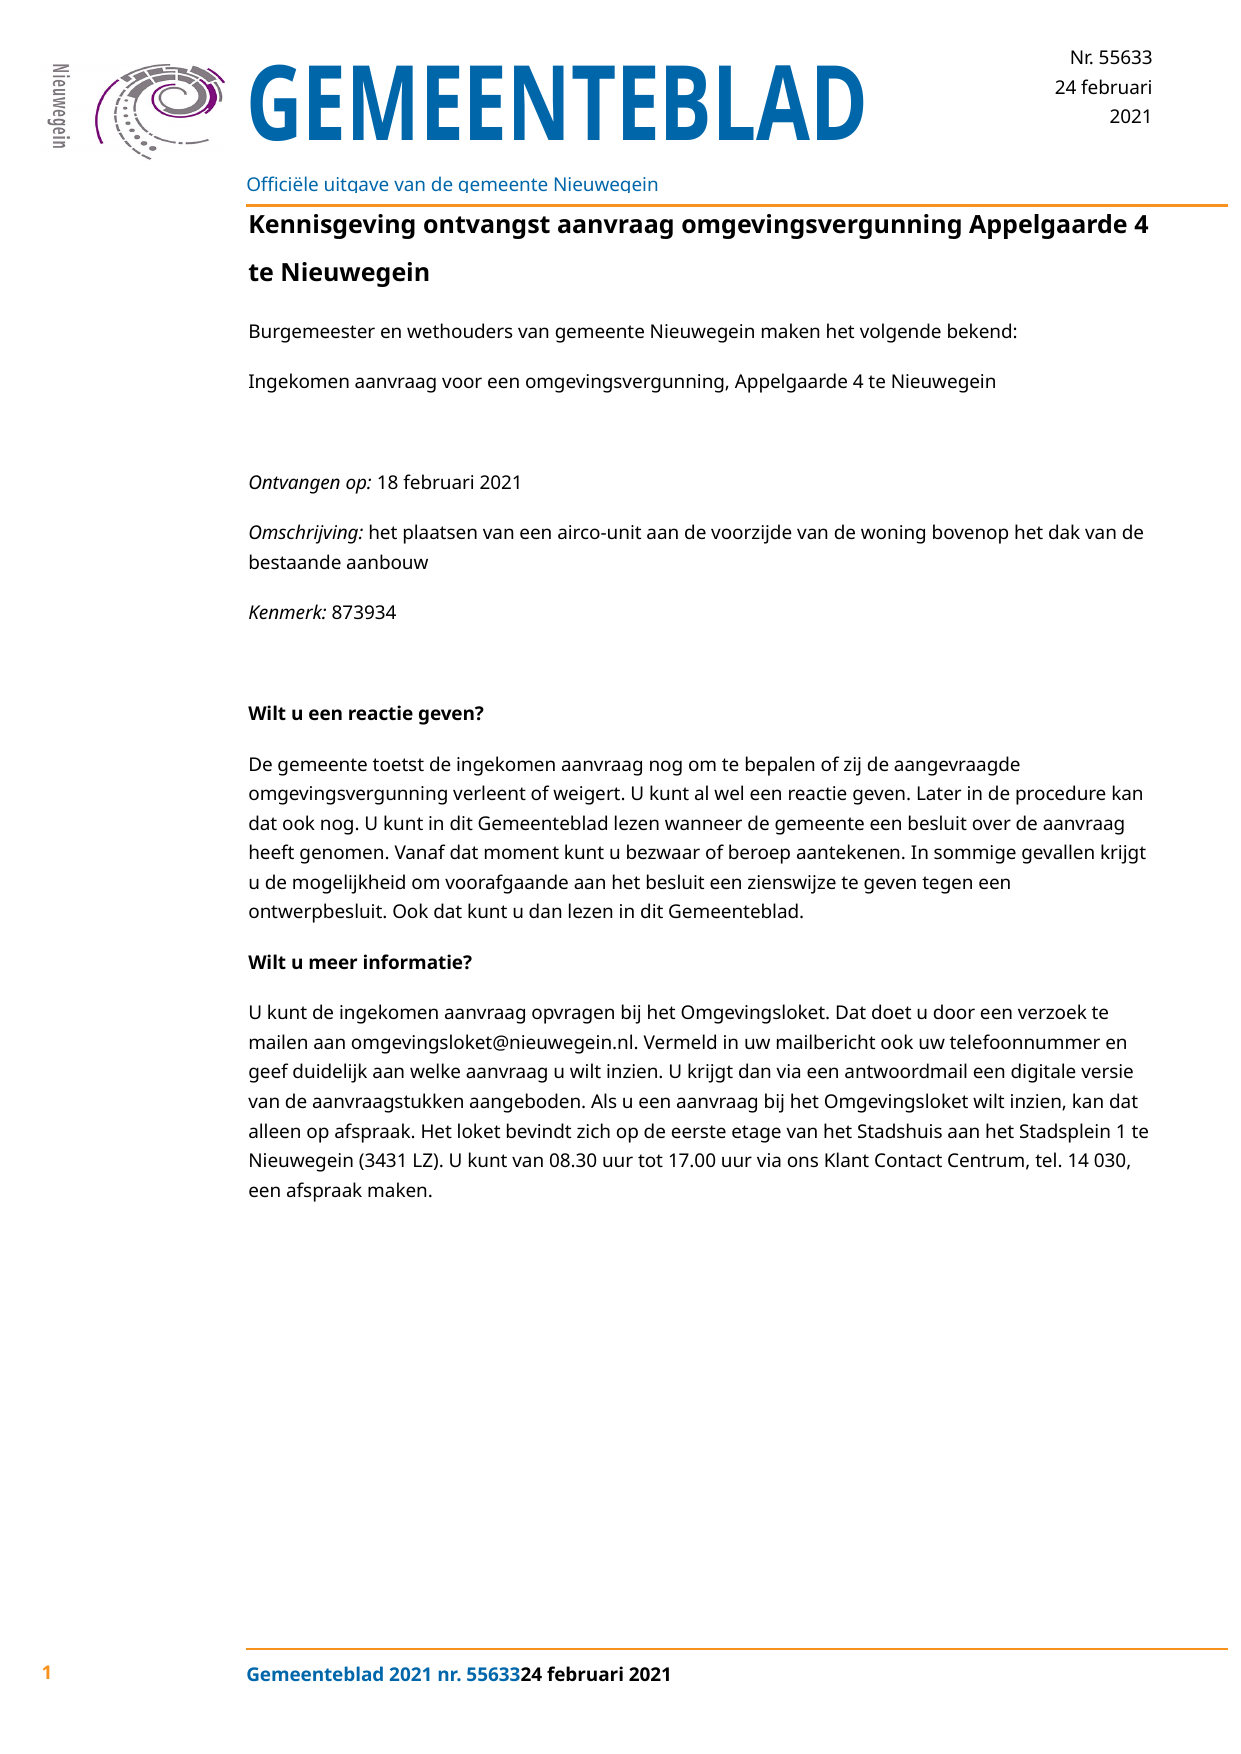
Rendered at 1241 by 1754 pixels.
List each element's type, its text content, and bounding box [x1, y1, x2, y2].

text Ingekomen aanvraag voor een omgevingsvergunning, Appelgaarde 4 te Nieuwegein [248, 368, 1152, 394]
text Kennisgeving ontvangst aanvraag omgevingsvergunning Appelgaarde 4 te Nieuwegein [248, 207, 1152, 288]
text Burgemeester en wethouders van gemeente Nieuwegein maken het volgende bekend: [248, 318, 1152, 344]
picture [41, 47, 231, 172]
text Ontvangen op: 18 februari 2021 [248, 469, 1152, 495]
text Omschrijving: het plaatsen van een airco-unit aan de voorzijde van de woning bovenop het dak van de bestaande aanbouw [248, 519, 1152, 575]
text U kunt de ingekomen aanvraag opvragen bij het Omgevingsloket. Dat doet u door een verzoek te mailen aan omgevingsloket@nieuwegein.nl. Vermeld in uw mailbericht ook uw telefoonnummer en geef duidelijk aan welke aanvraag u wilt inzien. U krijgt dan via een antwoordmail een digitale versie van de aanvraagstukken aangeboden. Als u een aanvraag bij het Omgevingsloket wilt inzien, kan dat alleen op afspraak. Het loket bevindt zich op de eerste etage van het Stadshuis aan het Stadsplein 1 te Nieuwegein (3431 LZ). U kunt van 08.30 uur tot 17.00 uur via ons Klant Contact Centrum, tel. 14 030, een afspraak maken. [248, 999, 1152, 1203]
text Wilt u een reactie geven? [248, 700, 1152, 726]
text Wilt u meer informatie? [248, 949, 1152, 975]
text Kenmerk: 873934 [248, 599, 1152, 625]
text De gemeente toetst de ingekomen aanvraag nog om te bepalen of zij de aangevraagde omgevingsvergunning verleent of weigert. U kunt al wel een reactie geven. Later in de procedure kan dat ook nog. U kunt in dit Gemeenteblad lezen wanneer de gemeente een besluit over de aanvraag heeft genomen. Vanaf dat moment kunt u bezwaar of beroep aantekenen. In sommige gevallen krijgt u de mogelijkheid om voorafgaande aan het besluit een zienswijze te geven tegen een ontwerpbesluit. Ook dat kunt u dan lezen in dit Gemeenteblad. [248, 751, 1152, 924]
